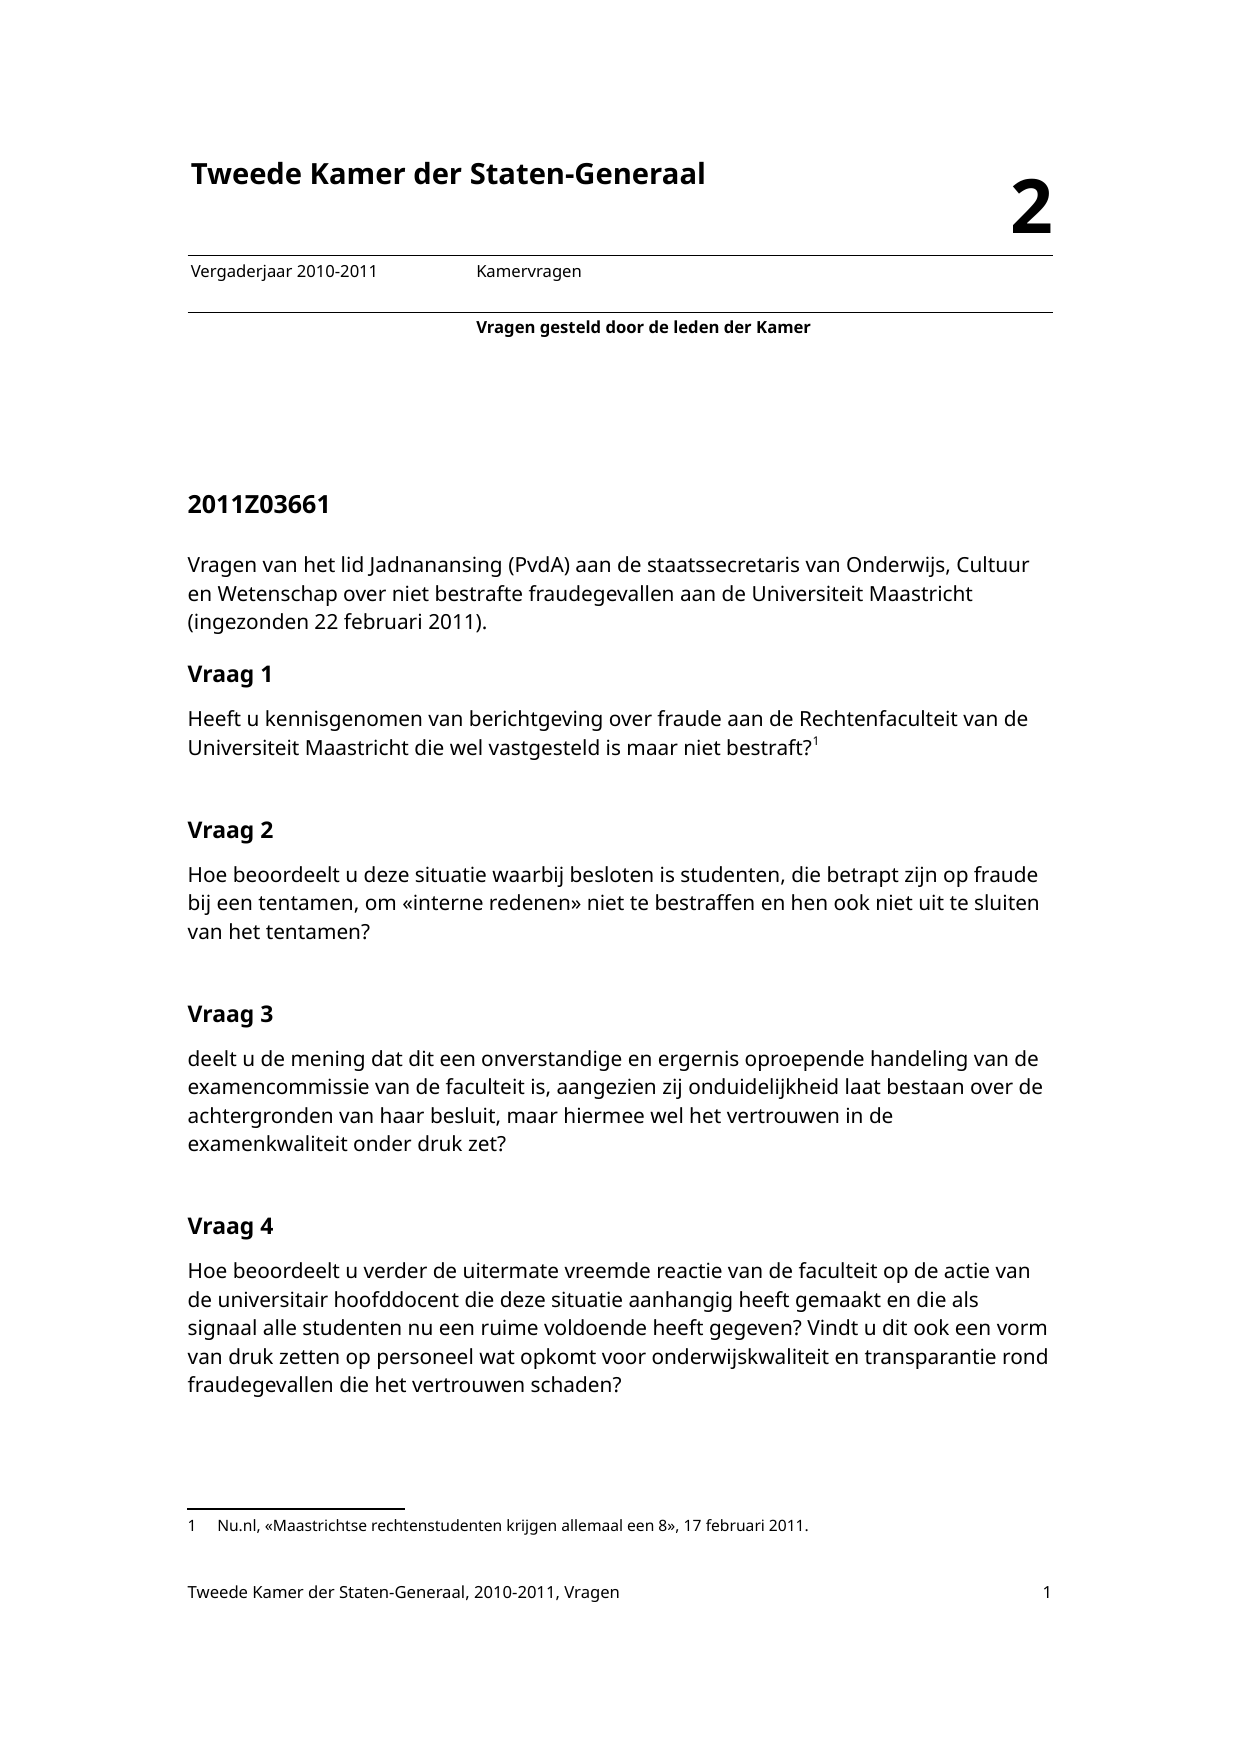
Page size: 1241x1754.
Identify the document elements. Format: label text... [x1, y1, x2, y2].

table_cell [188, 313, 473, 339]
text Heeft u kennisgenomen van berichtgeving over fraude aan de Rechtenfaculteit van de Universiteit Maastricht die wel vastgesteld is maar niet bestraft? [187, 704, 1053, 761]
text Hoe beoordeelt u deze situatie waarbij besloten is studenten, die betrapt zijn op fraude bij een tentamen, om «interne redenen» niet te bestraffen en hen ook niet uit te sluiten van het tentamen? [187, 860, 1053, 945]
text deelt u de mening dat dit een onverstandige en ergernis oproepende handeling van de examencommissie van de faculteit is, aangezien zij onduidelijkheid laat bestaan over de achtergronden van haar besluit, maar hiermee wel het vertrouwen in de examenkwaliteit onder druk zet? [187, 1044, 1053, 1158]
table_header 2 [880, 150, 1053, 255]
subtitle Vraag 4 [187, 1210, 1053, 1242]
text Nu.nl, «Maastrichtse rechtenstudenten krijgen allemaal een 8», 17 februari 2011. [187, 1508, 1053, 1536]
subtitle Vraag 3 [187, 998, 1053, 1029]
subtitle Vraag 2 [187, 814, 1053, 845]
table_header Tweede Kamer der Staten-Generaal [188, 150, 879, 255]
text Vragen van het lid Jadnanansing (PvdA) aan de staatssecretaris van Onderwijs, Cultuur en Wetenschap over niet bestrafte fraudegevallen aan de Universiteit Maastricht (ingezonden 22 februari 2011). [187, 550, 1053, 636]
table_cell Vergaderjaar 2010-2011 [188, 256, 473, 312]
text Hoe beoordeelt u verder de uitermate vreemde reactie van de faculteit op de actie van de universitair hoofddocent die deze situatie aanhangig heeft gemaakt en die als signaal alle studenten nu een ruime voldoende heeft gegeven? Vindt u dit ook een vorm van druk zetten op personeel wat opkomt voor onderwijskwaliteit en transparantie rond fraudegevallen die het vertrouwen schaden? [187, 1257, 1053, 1399]
table_cell Kamervragen [473, 256, 1053, 312]
text 2011Z03661 [187, 487, 1053, 521]
table_cell Vragen gesteld door de leden der Kamer [473, 313, 1053, 339]
subtitle Vraag 1 [187, 658, 1053, 689]
